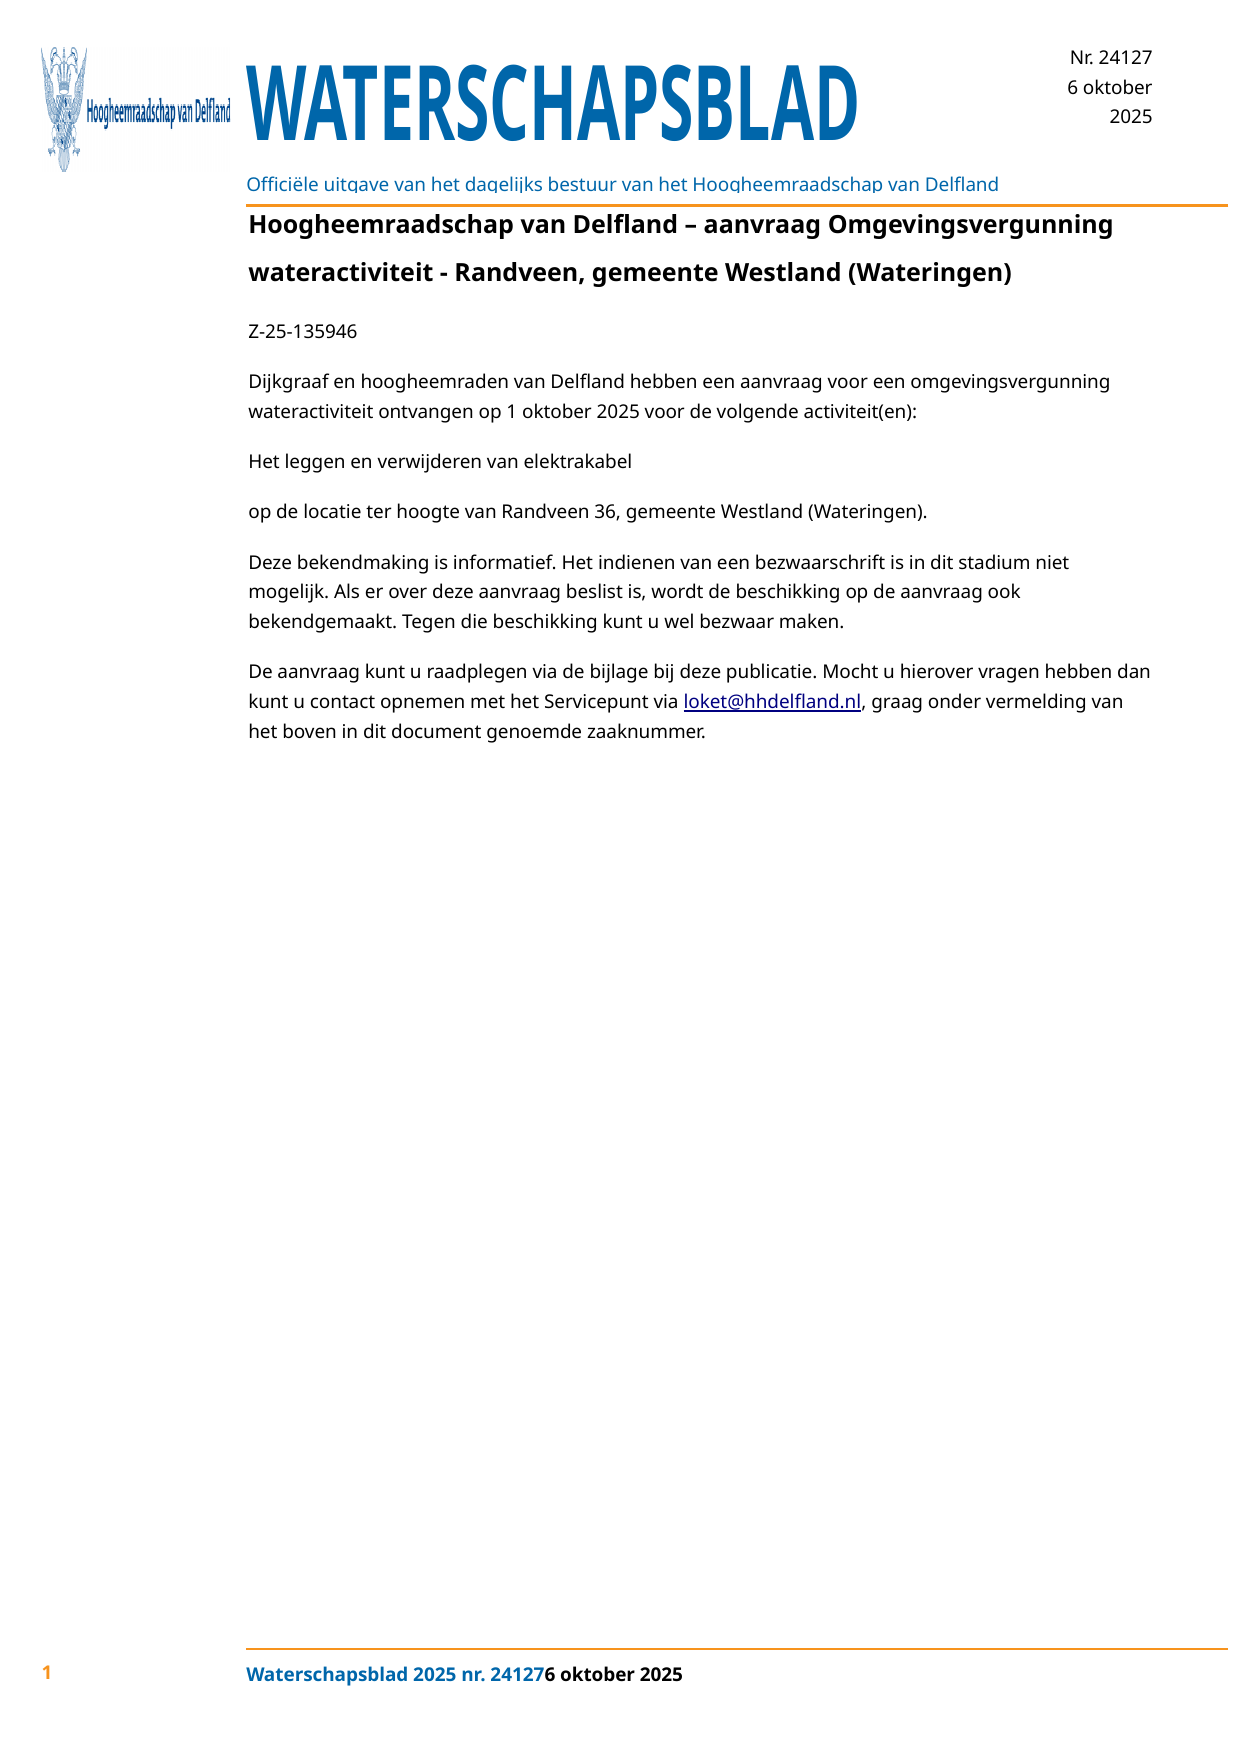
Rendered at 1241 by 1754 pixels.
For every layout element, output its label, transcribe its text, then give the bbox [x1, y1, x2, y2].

text Hoogheemraadschap van Delfland – aanvraag Omgevingsvergunning wateractiviteit - Randveen, gemeente Westland (Wateringen) [248, 207, 1152, 288]
picture [41, 47, 231, 172]
text op de locatie ter hoogte van Randveen 36, gemeente Westland (Wateringen). [248, 499, 1152, 524]
text De aanvraag kunt u raadplegen via de bijlage bij deze publicatie. Mocht u hierover vragen hebben dan kunt u contact opnemen met het Servicepunt via loket@hhdelfland.nl, graag onder vermelding van het boven in dit document genoemde zaaknummer. [248, 659, 1152, 744]
text Z-25-135946 [248, 318, 1152, 344]
text Deze bekendmaking is informatief. Het indienen van een bezwaarschrift is in dit stadium niet mogelijk. Als er over deze aanvraag beslist is, wordt de beschikking op de aanvraag ook bekendgemaakt. Tegen die beschikking kunt u wel bezwaar maken. [248, 549, 1152, 634]
text Dijkgraaf en hoogheemraden van Delfland hebben een aanvraag voor een omgevingsvergunning wateractiviteit ontvangen op 1 oktober 2025 voor de volgende activiteit(en): [248, 368, 1152, 424]
text Het leggen en verwijderen van elektrakabel [248, 448, 1152, 474]
